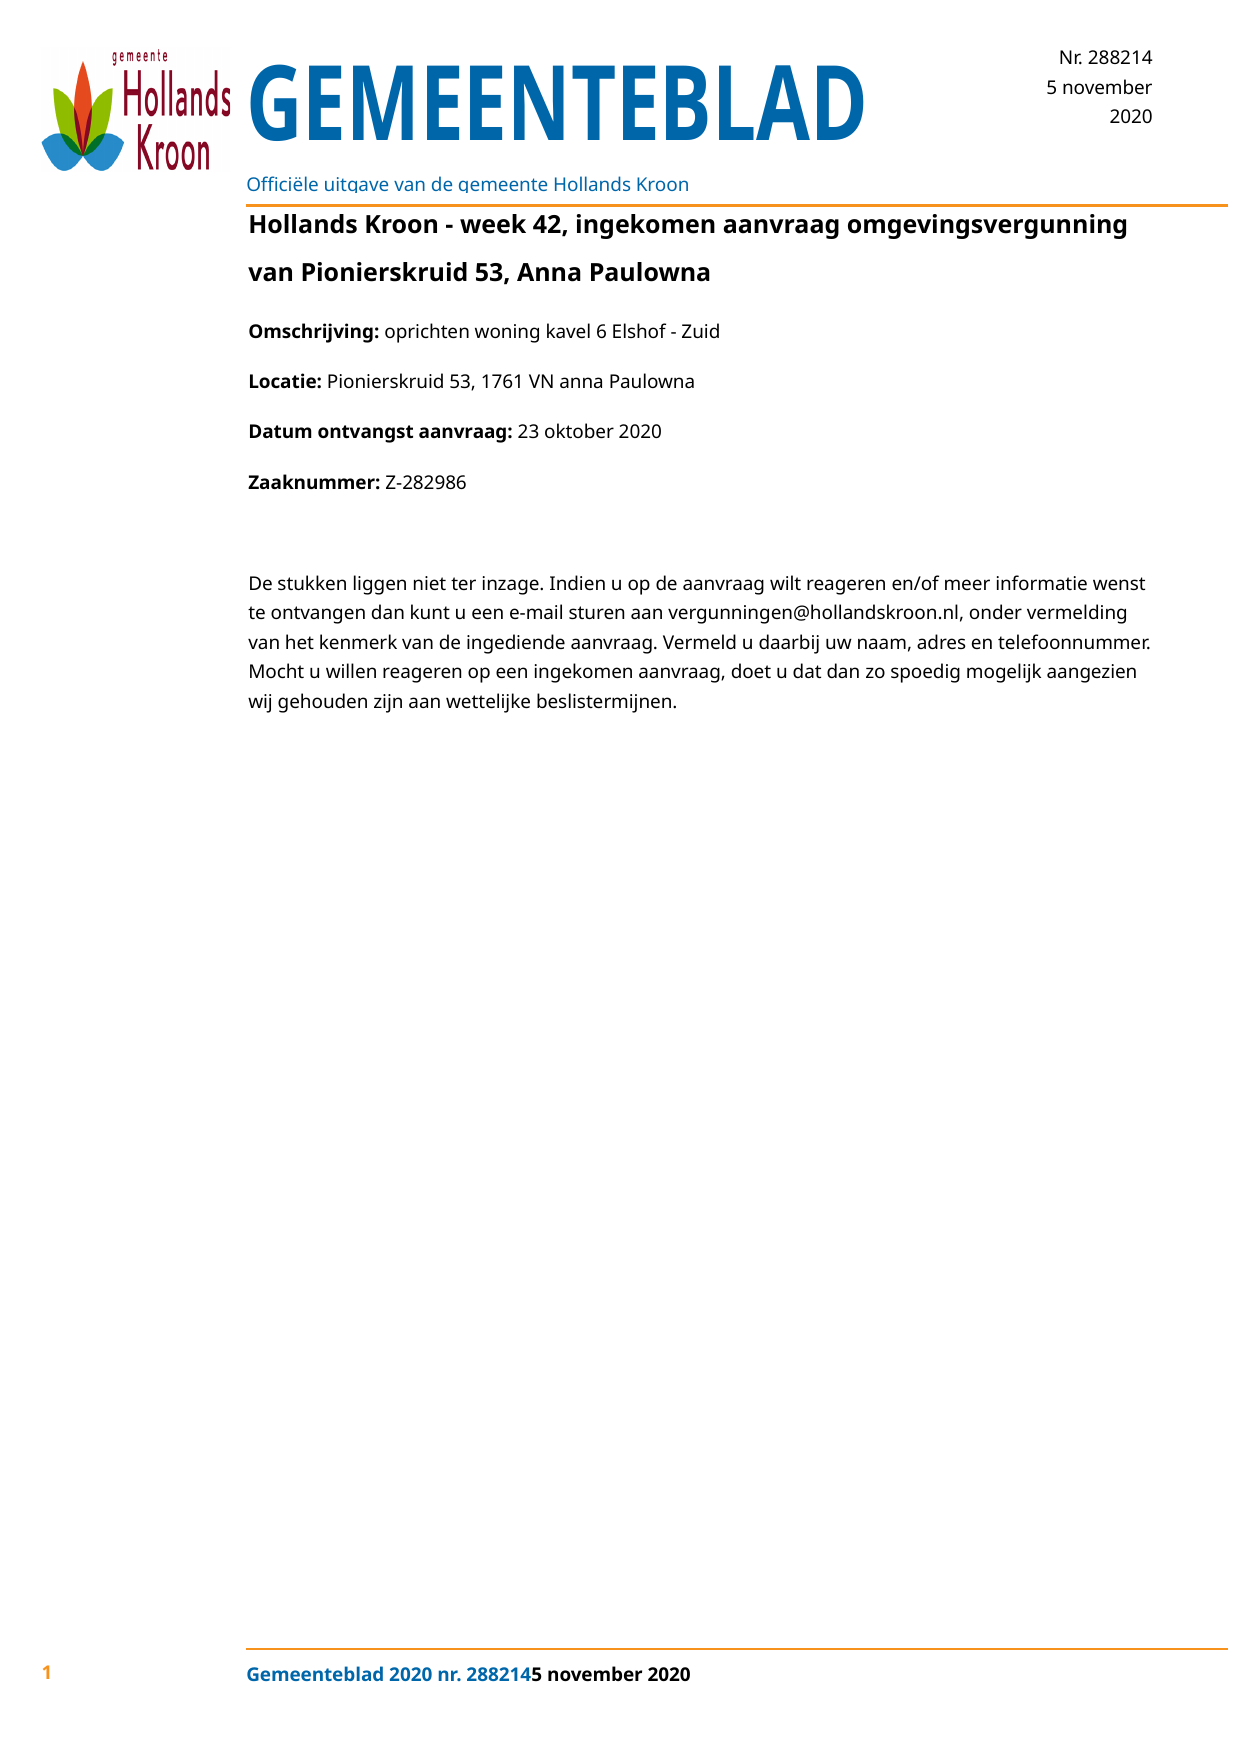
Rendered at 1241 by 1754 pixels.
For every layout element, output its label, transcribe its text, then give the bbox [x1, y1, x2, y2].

text Datum ontvangst aanvraag: 23 oktober 2020 [248, 419, 1152, 444]
text Hollands Kroon - week 42, ingekomen aanvraag omgevingsvergunning van Pionierskruid 53, Anna Paulowna [248, 207, 1152, 288]
text Zaaknummer: Z-282986 [248, 469, 1152, 495]
text Locatie: Pionierskruid 53, 1761 VN anna Paulowna [248, 368, 1152, 394]
text Omschrijving: oprichten woning kavel 6 Elshof - Zuid [248, 318, 1152, 344]
picture [41, 47, 231, 172]
text De stukken liggen niet ter inzage. Indien u op de aanvraag wilt reageren en/of meer informatie wenst te ontvangen dan kunt u een e-mail sturen aan vergunningen@hollandskroon.nl, onder vermelding van het kenmerk van de ingediende aanvraag. Vermeld u daarbij uw naam, adres en telefoonnummer. Mocht u willen reageren op een ingekomen aanvraag, doet u dat dan zo spoedig mogelijk aangezien wij gehouden zijn aan wettelijke beslistermijnen. [248, 570, 1152, 714]
